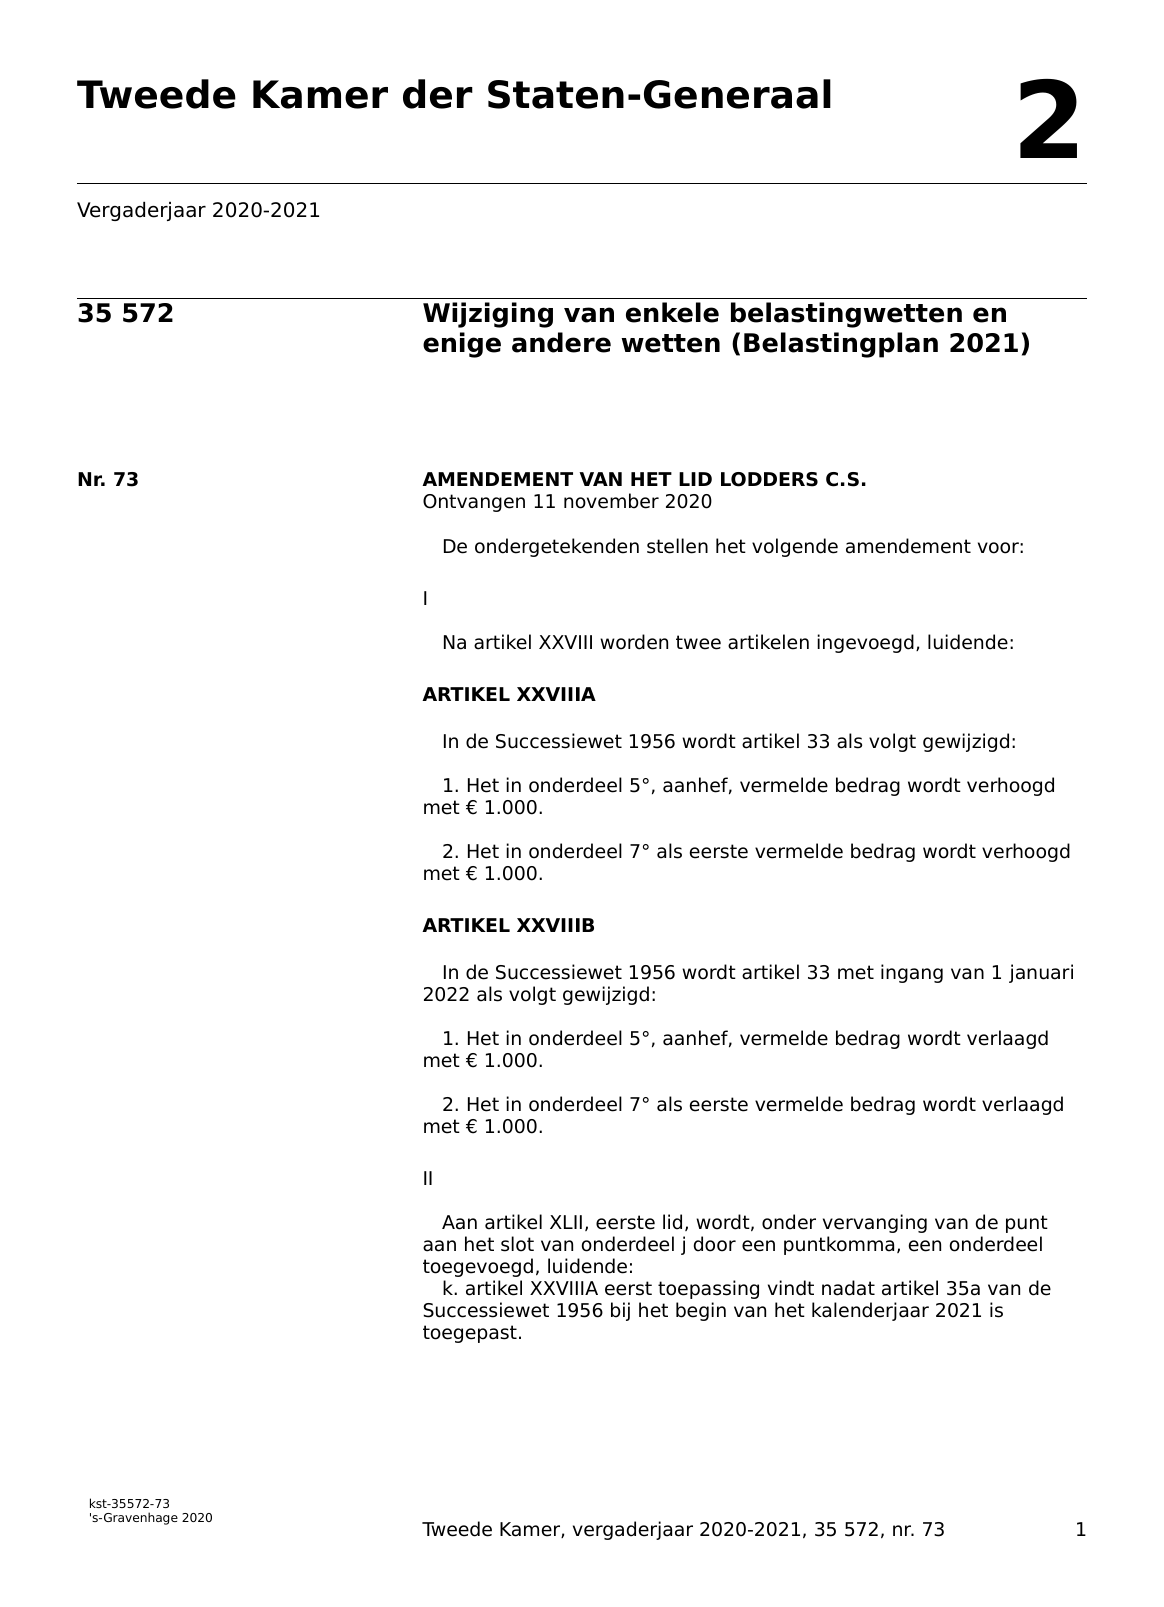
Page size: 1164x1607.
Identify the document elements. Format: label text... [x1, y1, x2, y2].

text De ondergetekenden stellen het volgende amendement voor: [422, 536, 1087, 557]
text 's-Gravenhage 2020 [88, 1511, 323, 1525]
text 1. Het in onderdeel 5°, aanhef, vermelde bedrag wordt verhoogd met € 1.000. [422, 775, 1087, 819]
subtitle II [422, 1168, 1087, 1190]
text Na artikel XXVIII worden twee artikelen ingevoegd, luidende: [422, 632, 1087, 654]
text 2. Het in onderdeel 7° als eerste vermelde bedrag wordt verhoogd met € 1.000. [422, 841, 1087, 885]
text Ontvangen 11 november 2020 [422, 491, 1087, 513]
table_header Tweede Kamer der Staten-Generaal [77, 59, 886, 183]
subtitle Nr. 73 AMENDEMENT VAN HET LID LODDERS C.S. [77, 469, 1087, 491]
table_header 2 [886, 59, 1087, 183]
subtitle ARTIKEL XXVIIIA [422, 684, 1087, 706]
text In de Successiewet 1956 wordt artikel 33 met ingang van 1 januari 2022 als volgt gewijzigd: [422, 962, 1087, 1006]
text kst-35572-73 [88, 1497, 323, 1511]
subtitle 35 572 Wijziging van enkele belastingwetten en enige andere wetten (Belastingplan 2021) [77, 299, 1087, 358]
subtitle I [422, 587, 1087, 609]
text 1. Het in onderdeel 5°, aanhef, vermelde bedrag wordt verlaagd met € 1.000. [422, 1028, 1087, 1072]
text Aan artikel XLII, eerste lid, wordt, onder vervanging van de punt aan het slot van onderdeel j door een puntkomma, een onderdeel toegevoegd, luidende: [422, 1212, 1087, 1278]
table_cell Vergaderjaar 2020-2021 [77, 184, 1087, 298]
text In de Successiewet 1956 wordt artikel 33 als volgt gewijzigd: [422, 731, 1087, 753]
text 2. Het in onderdeel 7° als eerste vermelde bedrag wordt verlaagd met € 1.000. [422, 1094, 1087, 1138]
subtitle ARTIKEL XXVIIIB [422, 915, 1087, 937]
text k. artikel XXVIIIA eerst toepassing vindt nadat artikel 35a van de Successiewet 1956 bij het begin van het kalenderjaar 2021 is toegepast. [422, 1278, 1087, 1344]
